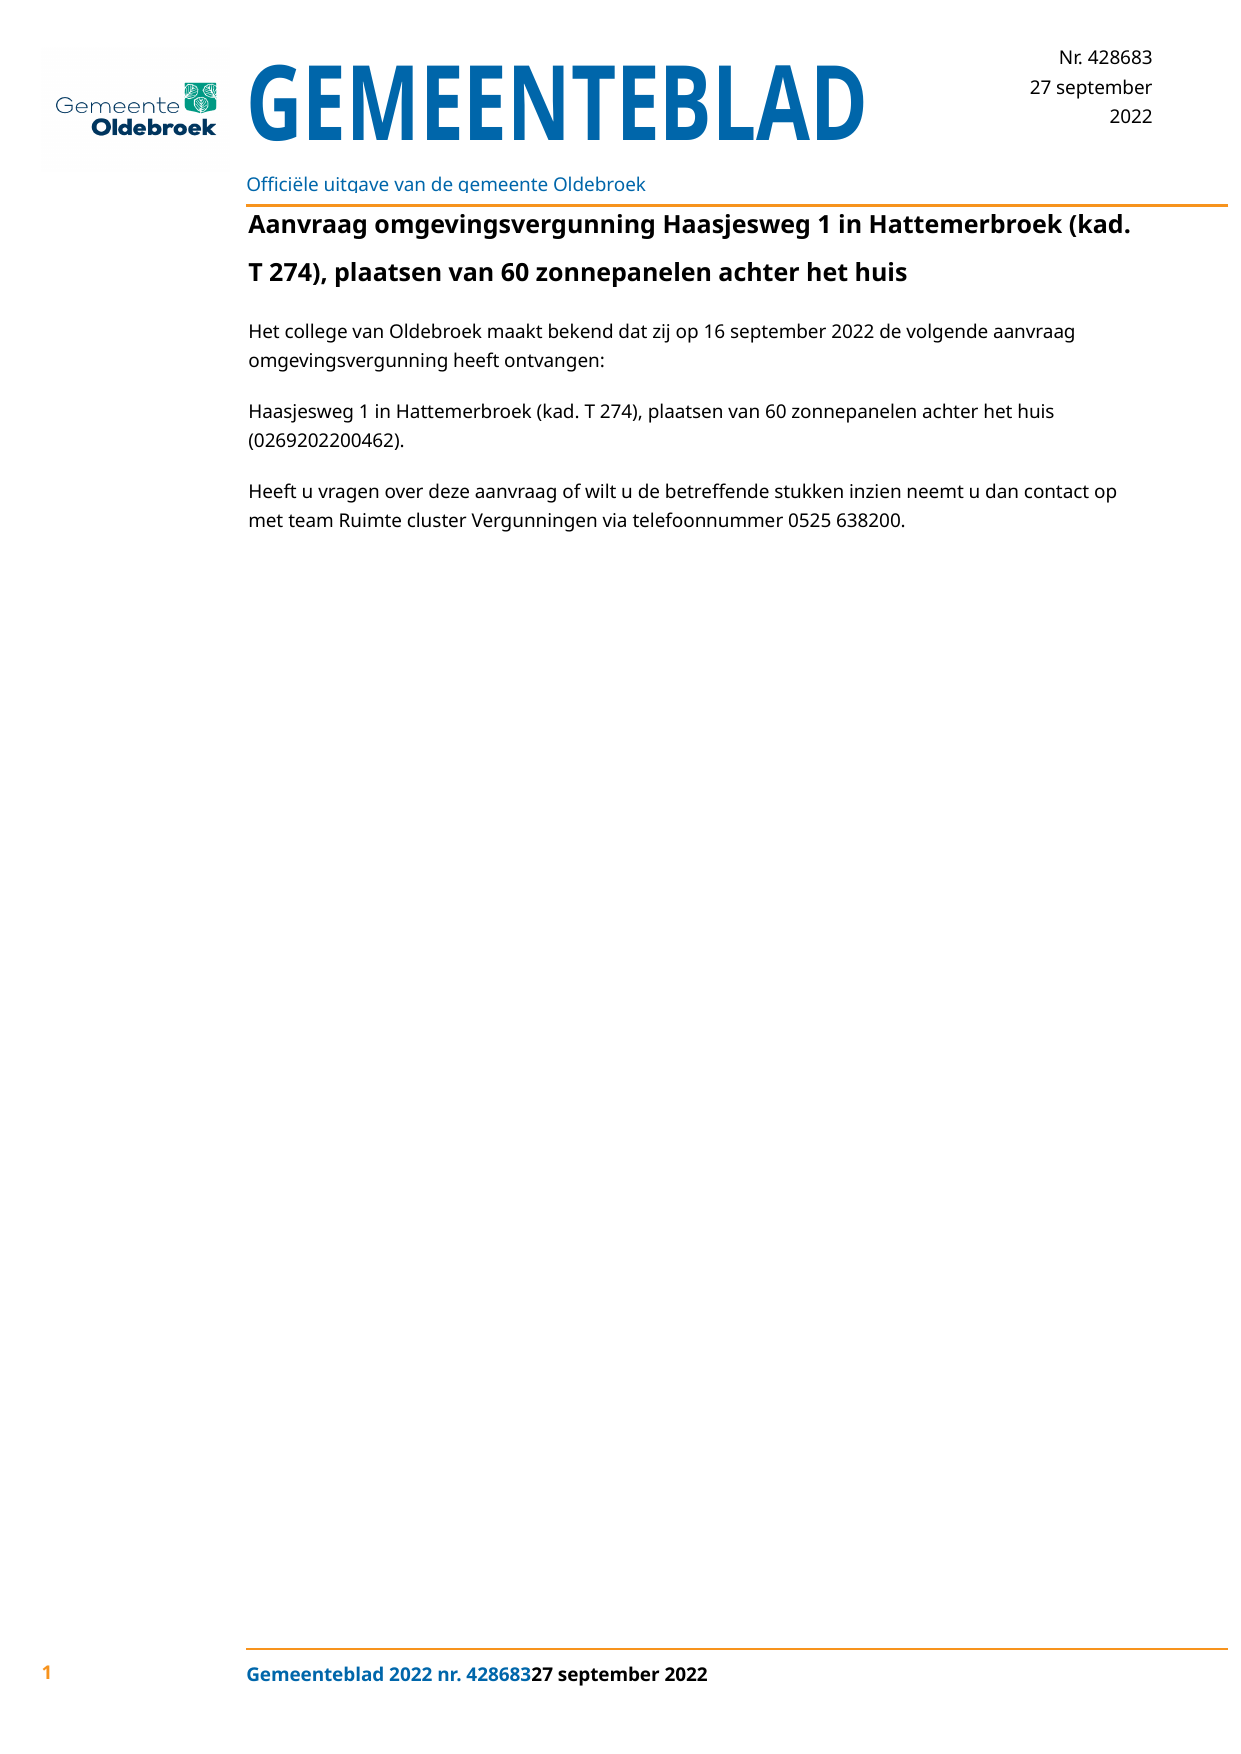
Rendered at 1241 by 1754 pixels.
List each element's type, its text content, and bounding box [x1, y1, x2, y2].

picture [41, 47, 231, 172]
text Haasjesweg 1 in Hattemerbroek (kad. T 274), plaatsen van 60 zonnepanelen achter het huis (0269202200462). [248, 398, 1152, 453]
text Aanvraag omgevingsvergunning Haasjesweg 1 in Hattemerbroek (kad. T 274), plaatsen van 60 zonnepanelen achter het huis [248, 207, 1152, 288]
text Heeft u vragen over deze aanvraag of wilt u de betreffende stukken inzien neemt u dan contact op met team Ruimte cluster Vergunningen via telefoonnummer 0525 638200. [248, 478, 1152, 533]
text Het college van Oldebroek maakt bekend dat zij op 16 september 2022 de volgende aanvraag omgevingsvergunning heeft ontvangen: [248, 318, 1152, 373]
